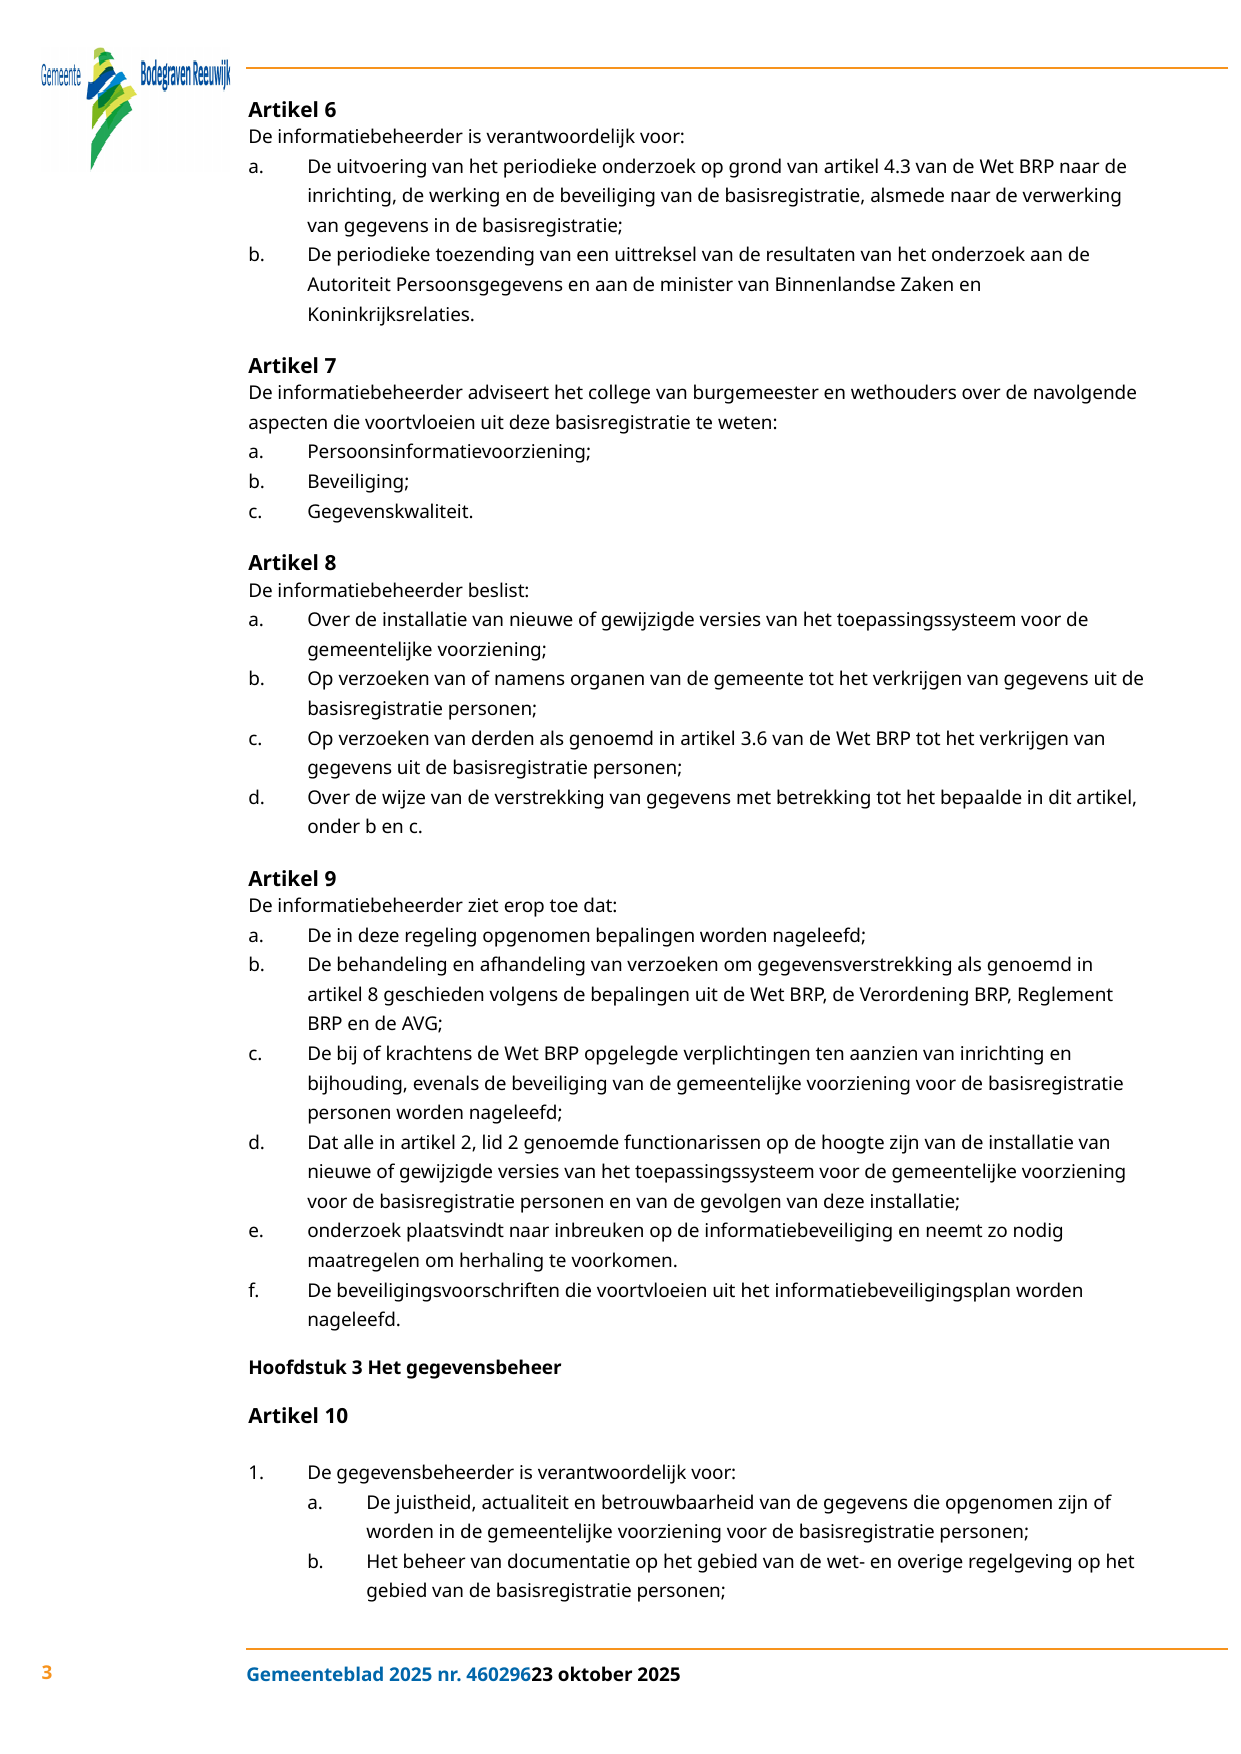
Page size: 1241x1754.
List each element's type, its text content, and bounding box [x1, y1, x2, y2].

list Op verzoeken van of namens organen van de gemeente tot het verkrijgen van gegevens uit de basisregistratie personen; [248, 666, 1152, 721]
list Gegevenskwaliteit. [248, 498, 1152, 524]
text Artikel 10 [248, 1401, 1152, 1430]
list De gegevensbeheerder is verantwoordelijk voor: [248, 1459, 1152, 1485]
list De juistheid, actualiteit en betrouwbaarheid van de gegevens die opgenomen zijn of worden in de gemeentelijke voorziening voor de basisregistratie personen; [307, 1489, 1152, 1544]
list De beveiligingsvoorschriften die voortvloeien uit het informatiebeveiligingsplan worden nageleefd. [248, 1277, 1152, 1332]
text De informatiebeheerder ziet erop toe dat: [248, 892, 1152, 918]
list Beveiliging; [248, 468, 1152, 494]
list Over de installatie van nieuwe of gewijzigde versies van het toepassingssysteem voor de gemeentelijke voorziening; [248, 606, 1152, 662]
list Persoonsinformatievoorziening; [248, 439, 1152, 464]
list De periodieke toezending van een uittreksel van de resultaten van het onderzoek aan de Autoriteit Persoonsgegevens en aan de minister van Binnenlandse Zaken en Koninkrijksrelaties. [248, 242, 1152, 326]
text Artikel 8 [248, 548, 1152, 577]
text Artikel 6 [248, 95, 1152, 123]
text Artikel 7 [248, 351, 1152, 379]
list Dat alle in artikel 2, lid 2 genoemde functionarissen op de hoogte zijn van de installatie van nieuwe of gewijzigde versies van het toepassingssysteem voor de gemeentelijke voorziening voor de basisregistratie personen en van de gevolgen van deze installatie; [248, 1129, 1152, 1214]
list De behandeling en afhandeling van verzoeken om gegevensverstrekking als genoemd in artikel 8 geschieden volgens de bepalingen uit de Wet BRP, de Verordening BRP, Reglement BRP en de AVG; [248, 951, 1152, 1036]
list Op verzoeken van derden als genoemd in artikel 3.6 van de Wet BRP tot het verkrijgen van gegevens uit de basisregistratie personen; [248, 725, 1152, 780]
list De uitvoering van het periodieke onderzoek op grond van artikel 4.3 van de Wet BRP naar de inrichting, de werking en de beveiliging van de basisregistratie, alsmede naar de verwerking van gegevens in de basisregistratie; [248, 153, 1152, 238]
text Hoofdstuk 3 Het gegevensbeheer [248, 1352, 1152, 1381]
picture [41, 47, 231, 172]
list Over de wijze van de verstrekking van gegevens met betrekking tot het bepaalde in dit artikel, onder b en c. [248, 784, 1152, 839]
text De informatiebeheerder adviseert het college van burgemeester en wethouders over de navolgende aspecten die voortvloeien uit deze basisregistratie te weten: [248, 379, 1152, 435]
list onderzoek plaatsvindt naar inbreuken op de informatiebeveiliging en neemt zo nodig maatregelen om herhaling te voorkomen. [248, 1218, 1152, 1273]
text Artikel 9 [248, 864, 1152, 892]
text De informatiebeheerder beslist: [248, 577, 1152, 602]
list De bij of krachtens de Wet BRP opgelegde verplichtingen ten aanzien van inrichting en bijhouding, evenals de beveiliging van de gemeentelijke voorziening voor de basisregistratie personen worden nageleefd; [248, 1040, 1152, 1125]
text De informatiebeheerder is verantwoordelijk voor: [248, 123, 1152, 149]
list De in deze regeling opgenomen bepalingen worden nageleefd; [248, 922, 1152, 948]
list Het beheer van documentatie op het gebied van de wet- en overige regelgeving op het gebied van de basisregistratie personen; [307, 1548, 1152, 1603]
